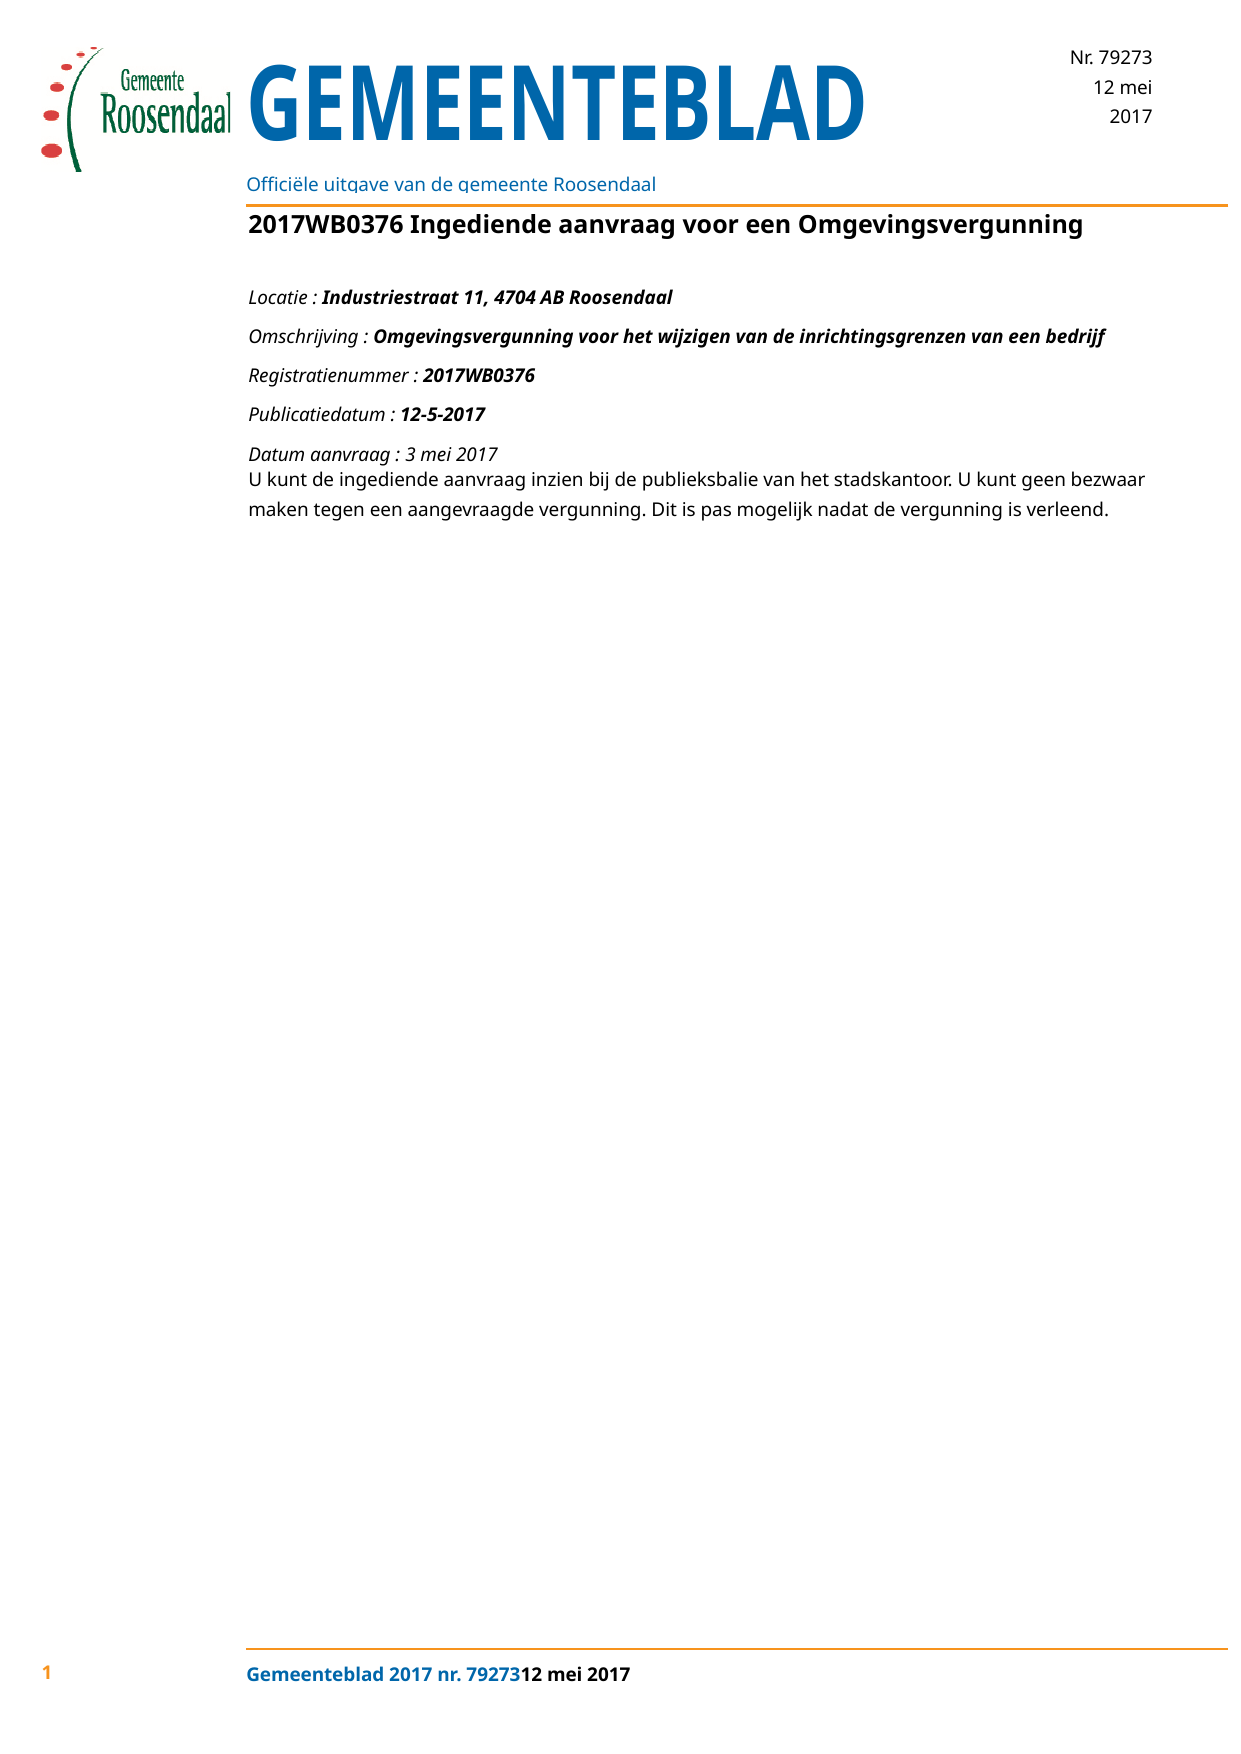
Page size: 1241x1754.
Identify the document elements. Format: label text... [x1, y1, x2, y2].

text Registratienummer : 2017WB0376 [248, 362, 1152, 388]
text Publicatiedatum : 12-5-2017 [248, 402, 1152, 427]
text Locatie : Industriestraat 11, 4704 AB Roosendaal [248, 284, 1152, 309]
text Datum aanvraag : 3 mei 2017 [248, 441, 1152, 467]
picture [41, 47, 231, 172]
text 2017WB0376 Ingediende aanvraag voor een Omgevingsvergunning [248, 207, 1152, 241]
text Omschrijving : Omgevingsvergunning voor het wijzigen van de inrichtingsgrenzen van een bedrijf [248, 323, 1152, 349]
text U kunt de ingediende aanvraag inzien bij de publieksbalie van het stadskantoor. U kunt geen bezwaar maken tegen een aangevraagde vergunning. Dit is pas mogelijk nadat de vergunning is verleend. [248, 467, 1152, 522]
